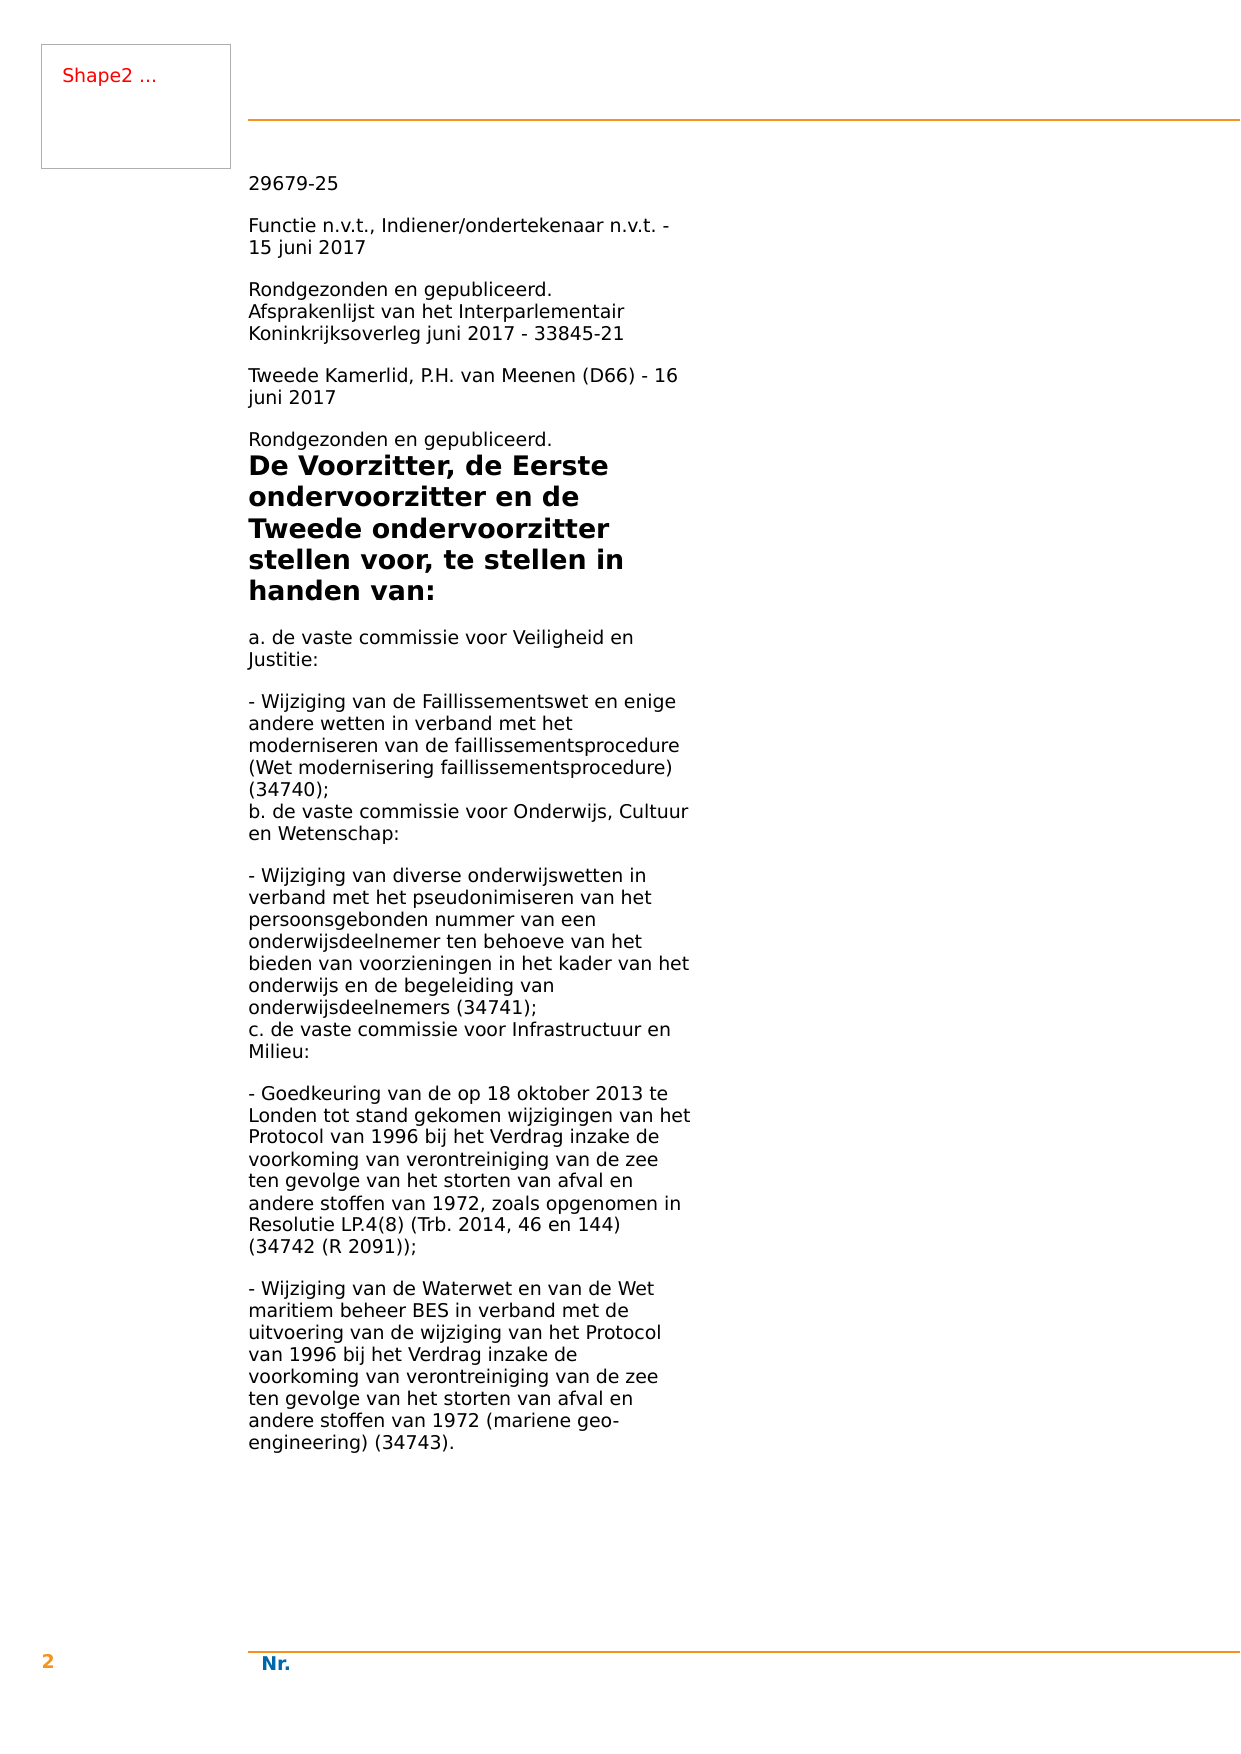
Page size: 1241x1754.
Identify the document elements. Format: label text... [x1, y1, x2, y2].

text - Wijziging van diverse onderwijswetten in verband met het pseudonimiseren van het persoonsgebonden nummer van een onderwijsdeelnemer ten behoeve van het bieden van voorzieningen in het kader van het onderwijs en de begeleiding van onderwijsdeelnemers (34741); [248, 865, 691, 1018]
text c. de vaste commissie voor Infrastructuur en Milieu: [248, 1018, 691, 1062]
text b. de vaste commissie voor Onderwijs, Cultuur en Wetenschap: [248, 801, 691, 845]
text - Wijziging van de Faillissementswet en enige andere wetten in verband met het moderniseren van de faillissementsprocedure (Wet modernisering faillissementsprocedure) (34740); [248, 691, 691, 801]
text a. de vaste commissie voor Veiligheid en Justitie: [248, 627, 691, 671]
text Functie n.v.t., Indiener/ondertekenaar n.v.t. - 15 juni 2017 [248, 215, 691, 259]
text - Wijziging van de Waterwet en van de Wet maritiem beheer BES in verband met de uitvoering van de wijziging van het Protocol van 1996 bij het Verdrag inzake de voorkoming van verontreiniging van de zee ten gevolge van het storten van afval en andere stoffen van 1972 (mariene geo-engineering) (34743). [248, 1278, 691, 1454]
title De Voorzitter, de Eerste ondervoorzitter en de Tweede ondervoorzitter stellen voor, te stellen in handen van: [248, 451, 691, 607]
text Rondgezonden en gepubliceerd. [248, 279, 691, 301]
text Afsprakenlijst van het Interparlementair Koninkrijksoverleg juni 2017 - 33845-21 [248, 301, 691, 345]
text - Goedkeuring van de op 18 oktober 2013 te Londen tot stand gekomen wijzigingen van het Protocol van 1996 bij het Verdrag inzake de voorkoming van verontreiniging van de zee ten gevolge van het storten van afval en andere stoffen van 1972, zoals opgenomen in Resolutie LP.4(8) (Trb. 2014, 46 en 144) (34742 (R 2091)); [248, 1082, 691, 1258]
text Rondgezonden en gepubliceerd. [248, 429, 691, 451]
text - 29679-25 [248, 173, 691, 195]
text Tweede Kamerlid, P.H. van Meenen (D66) - 16 juni 2017 [248, 365, 691, 409]
